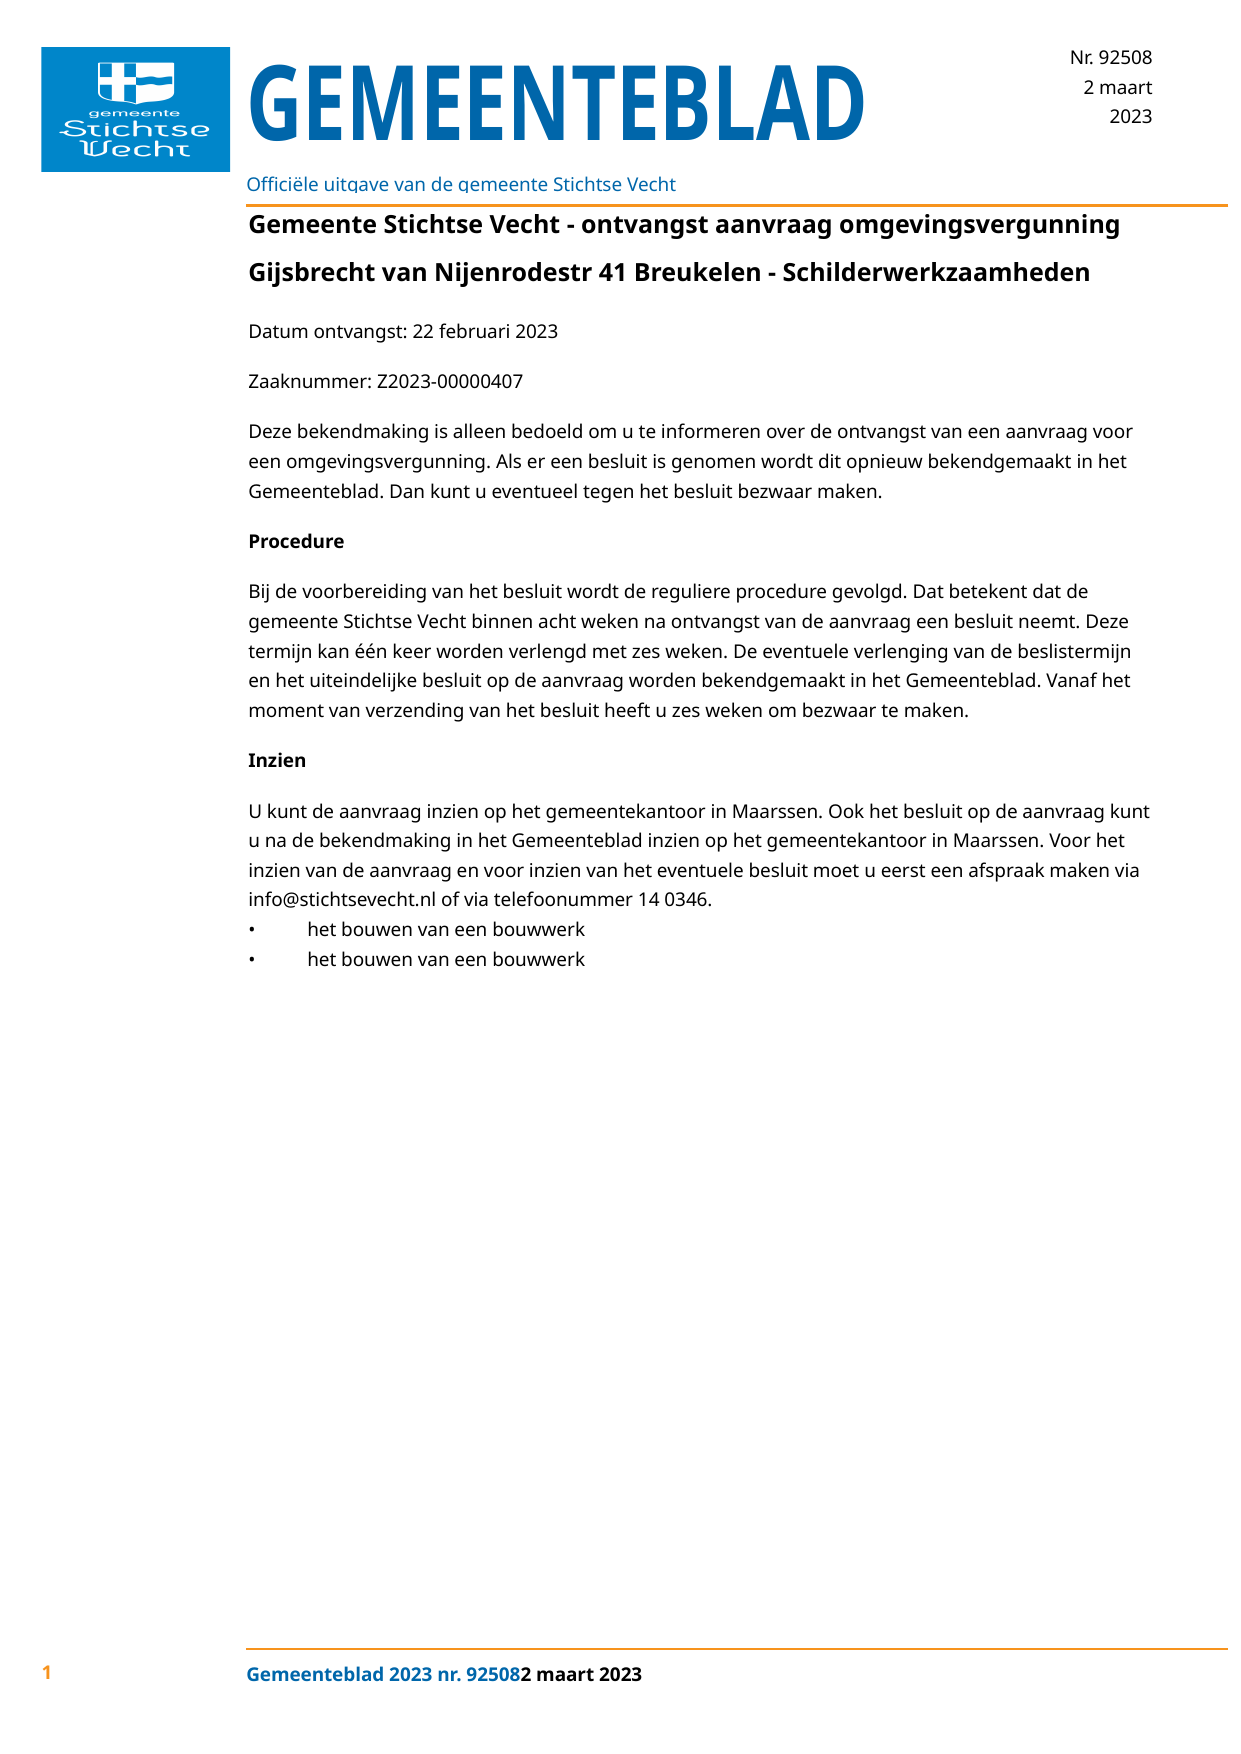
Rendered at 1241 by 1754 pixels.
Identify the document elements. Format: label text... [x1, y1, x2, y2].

text Deze bekendmaking is alleen bedoeld om u te informeren over de ontvangst van een aanvraag voor een omgevingsvergunning. Als er een besluit is genomen wordt dit opnieuw bekendgemaakt in het Gemeenteblad. Dan kunt u eventueel tegen het besluit bezwaar maken. [248, 419, 1152, 504]
list het bouwen van een bouwwerk [248, 946, 1152, 972]
text U kunt de aanvraag inzien op het gemeentekantoor in Maarssen. Ook het besluit op de aanvraag kunt u na de bekendmaking in het Gemeenteblad inzien op het gemeentekantoor in Maarssen. Voor het inzien van de aanvraag en voor inzien van het eventuele besluit moet u eerst een afspraak maken via info@stichtsevecht.nl of via telefoonummer 14 0346. [248, 798, 1152, 912]
text Zaaknummer: Z2023-00000407 [248, 368, 1152, 394]
text Bij de voorbereiding van het besluit wordt de reguliere procedure gevolgd. Dat betekent dat de gemeente Stichtse Vecht binnen acht weken na ontvangst van de aanvraag een besluit neemt. Deze termijn kan één keer worden verlengd met zes weken. De eventuele verlenging van de beslistermijn en het uiteindelijke besluit op de aanvraag worden bekendgemaakt in het Gemeenteblad. Vanaf het moment van verzending van het besluit heeft u zes weken om bezwaar te maken. [248, 579, 1152, 723]
text Datum ontvangst: 22 februari 2023 [248, 318, 1152, 344]
text Gemeente Stichtse Vecht - ontvangst aanvraag omgevingsvergunning Gijsbrecht van Nijenrodestr 41 Breukelen - Schilderwerkzaamheden [248, 207, 1152, 288]
picture [99, 63, 135, 101]
list het bouwen van een bouwwerk [248, 916, 1152, 942]
text Inzien [248, 747, 1152, 773]
picture [137, 63, 174, 103]
text Procedure [248, 528, 1152, 554]
